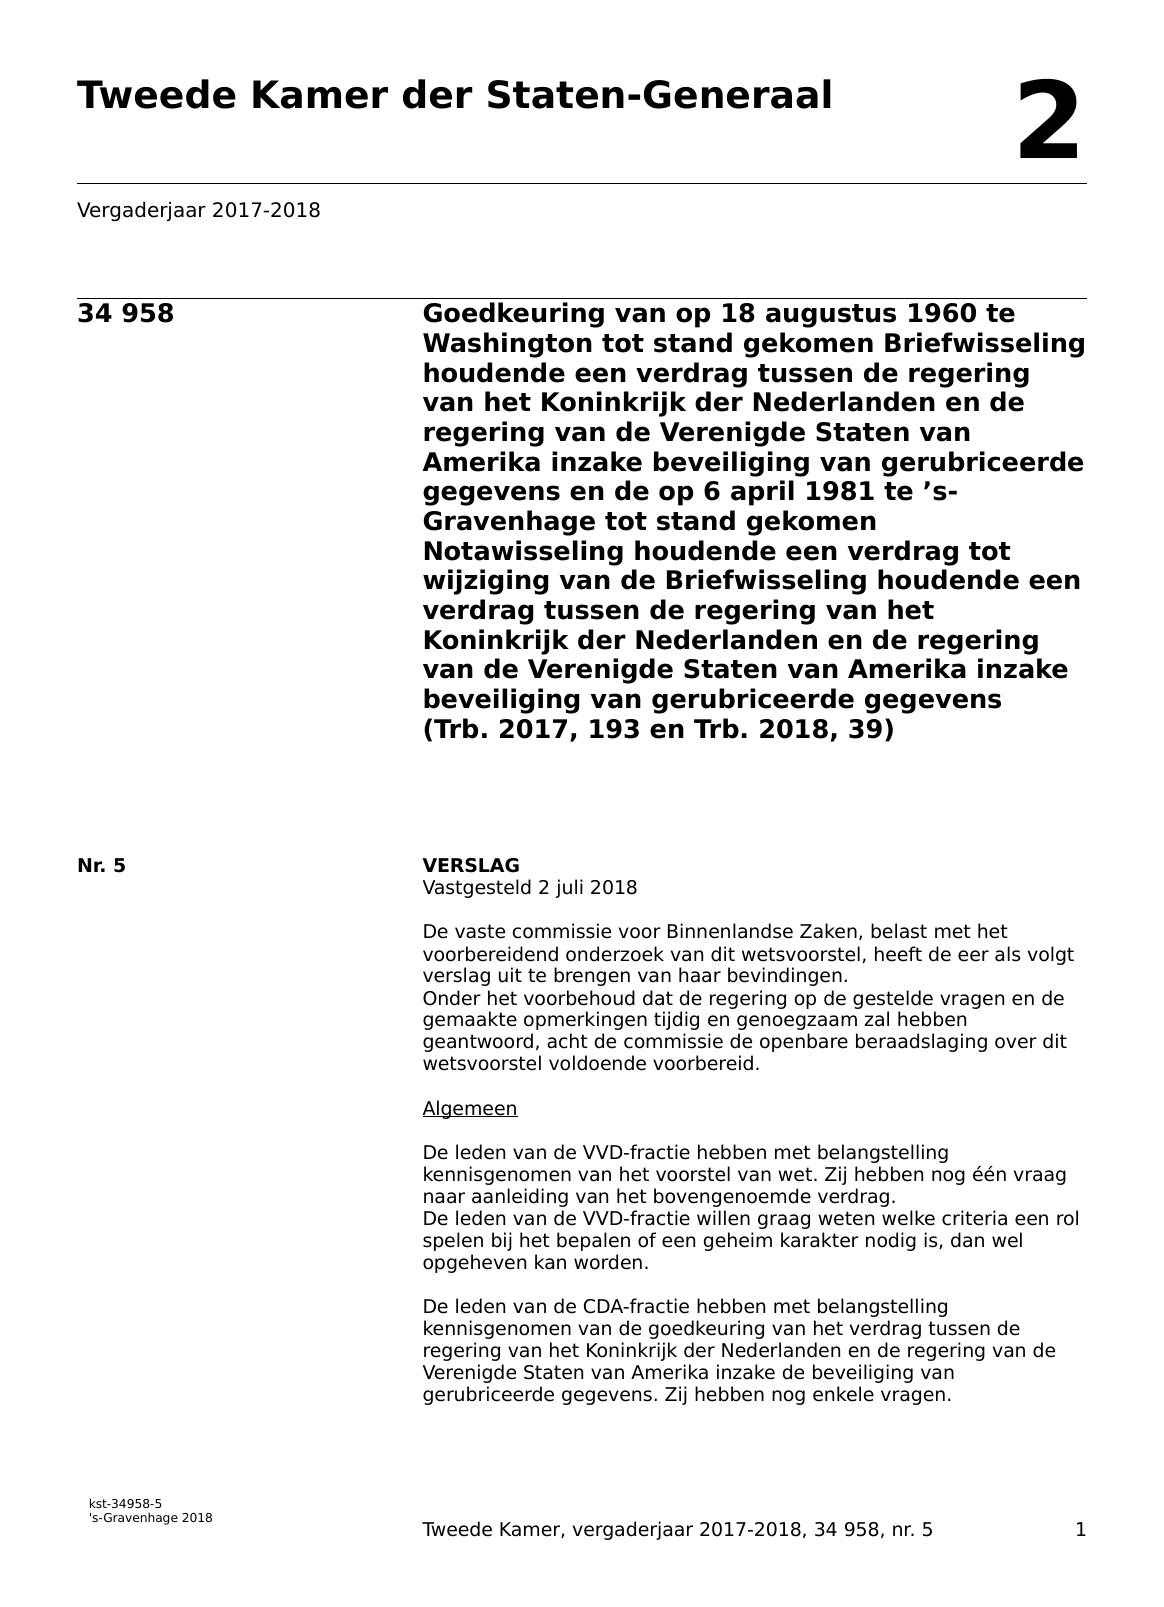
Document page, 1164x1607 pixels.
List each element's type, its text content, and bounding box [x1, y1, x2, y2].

text Vastgesteld 2 juli 2018 [422, 877, 1087, 899]
subtitle 34 958 Goedkeuring van op 18 augustus 1960 te Washington tot stand gekomen Briefwisseling houdende een verdrag tussen de regering van het Koninkrijk der Nederlanden en de regering van de Verenigde Staten van Amerika inzake beveiliging van gerubriceerde gegevens en de op 6 april 1981 te ’s-Gravenhage tot stand gekomen Notawisseling houdende een verdrag tot wijziging van de Briefwisseling houdende een verdrag tussen de regering van het Koninkrijk der Nederlanden en de regering van de Verenigde Staten van Amerika inzake beveiliging van gerubriceerde gegevens (Trb. 2017, 193 en Trb. 2018, 39) [77, 299, 1087, 744]
subtitle Algemeen [422, 1097, 1087, 1119]
subtitle Nr. 5 VERSLAG [77, 855, 1087, 877]
table_header 2 [886, 59, 1087, 183]
text De leden van de CDA-fractie hebben met belangstelling kennisgenomen van de goedkeuring van het verdrag tussen de regering van het Koninkrijk der Nederlanden en de regering van de Verenigde Staten van Amerika inzake de beveiliging van gerubriceerde gegevens. Zij hebben nog enkele vragen. [422, 1296, 1087, 1406]
text De vaste commissie voor Binnenlandse Zaken, belast met het voorbereidend onderzoek van dit wetsvoorstel, heeft de eer als volgt verslag uit te brengen van haar bevindingen. [422, 921, 1087, 987]
text De leden van de VVD-fractie willen graag weten welke criteria een rol spelen bij het bepalen of een geheim karakter nodig is, dan wel opgeheven kan worden. [422, 1208, 1087, 1273]
text Onder het voorbehoud dat de regering op de gestelde vragen en de gemaakte opmerkingen tijdig en genoegzaam zal hebben geantwoord, acht de commissie de openbare beraadslaging over dit wetsvoorstel voldoende voorbereid. [422, 987, 1087, 1075]
table_header Tweede Kamer der Staten-Generaal [77, 59, 886, 183]
text kst-34958-5 [88, 1497, 323, 1511]
text De leden van de VVD-fractie hebben met belangstelling kennisgenomen van het voorstel van wet. Zij hebben nog één vraag naar aanleiding van het bovengenoemde verdrag. [422, 1142, 1087, 1208]
table_cell Vergaderjaar 2017-2018 [77, 184, 1087, 298]
text 's-Gravenhage 2018 [88, 1511, 323, 1525]
